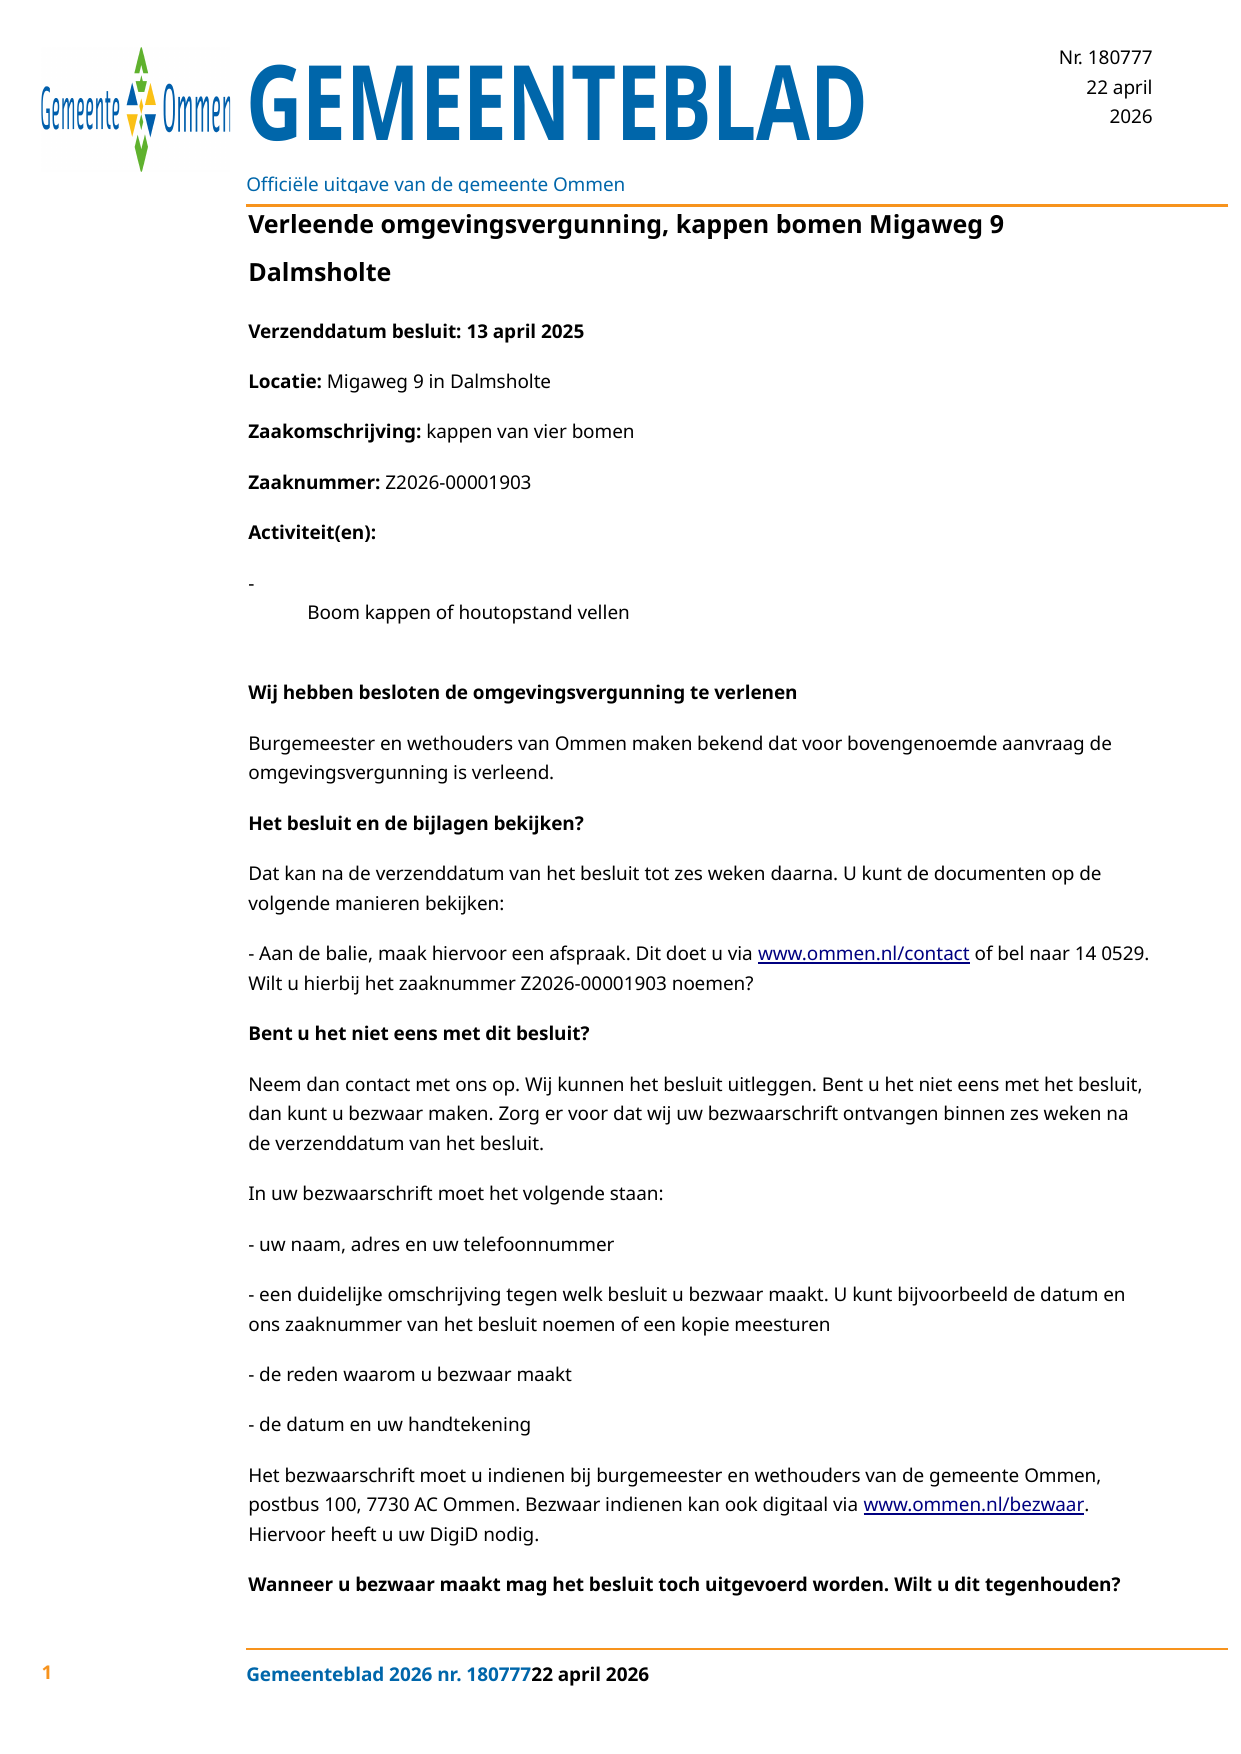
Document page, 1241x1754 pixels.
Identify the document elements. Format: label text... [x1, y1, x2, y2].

text Burgemeester en wethouders van Ommen maken bekend dat voor bovengenoemde aanvraag de omgevingsvergunning is verleend. [248, 730, 1152, 785]
list Boom kappen of houtopstand vellen [248, 599, 1152, 625]
picture [41, 47, 231, 172]
text Dat kan na de verzenddatum van het besluit tot zes weken daarna. U kunt de documenten op de volgende manieren bekijken: [248, 860, 1152, 916]
text Neem dan contact met ons op. Wij kunnen het besluit uitleggen. Bent u het niet eens met het besluit, dan kunt u bezwaar maken. Zorg er voor dat wij uw bezwaarschrift ontvangen binnen zes weken na de verzenddatum van het besluit. [248, 1071, 1152, 1156]
text - uw naam, adres en uw telefoonnummer [248, 1231, 1152, 1257]
text Verleende omgevingsvergunning, kappen bomen Migaweg 9 Dalmsholte [248, 207, 1152, 288]
text Locatie: Migaweg 9 in Dalmsholte [248, 368, 1152, 394]
text Het besluit en de bijlagen bekijken? [248, 810, 1152, 836]
text Het bezwaarschrift moet u indienen bij burgemeester en wethouders van de gemeente Ommen, postbus 100, 7730 AC Ommen. Bezwaar indienen kan ook digitaal via www.ommen.nl/bezwaar. Hiervoor heeft u uw DigiD nodig. [248, 1462, 1152, 1547]
text Bent u het niet eens met dit besluit? [248, 1020, 1152, 1046]
text Wanneer u bezwaar maakt mag het besluit toch uitgevoerd worden. Wilt u dit tegenhouden? [248, 1572, 1152, 1597]
text Zaakomschrijving: kappen van vier bomen [248, 419, 1152, 444]
text - een duidelijke omschrijving tegen welk besluit u bezwaar maakt. U kunt bijvoorbeeld de datum en ons zaaknummer van het besluit noemen of een kopie meesturen [248, 1281, 1152, 1337]
text Activiteit(en): [248, 519, 1152, 545]
text Wij hebben besloten de omgevingsvergunning te verlenen [248, 679, 1152, 705]
text - de reden waarom u bezwaar maakt [248, 1361, 1152, 1387]
text - Aan de balie, maak hiervoor een afspraak. Dit doet u via www.ommen.nl/contact of bel naar 14 0529. Wilt u hierbij het zaaknummer Z2026-00001903 noemen? [248, 940, 1152, 996]
text In uw bezwaarschrift moet het volgende staan: [248, 1180, 1152, 1206]
text - de datum en uw handtekening [248, 1412, 1152, 1437]
text Zaaknummer: Z2026-00001903 [248, 469, 1152, 495]
text Verzenddatum besluit: 13 april 2025 [248, 318, 1152, 344]
